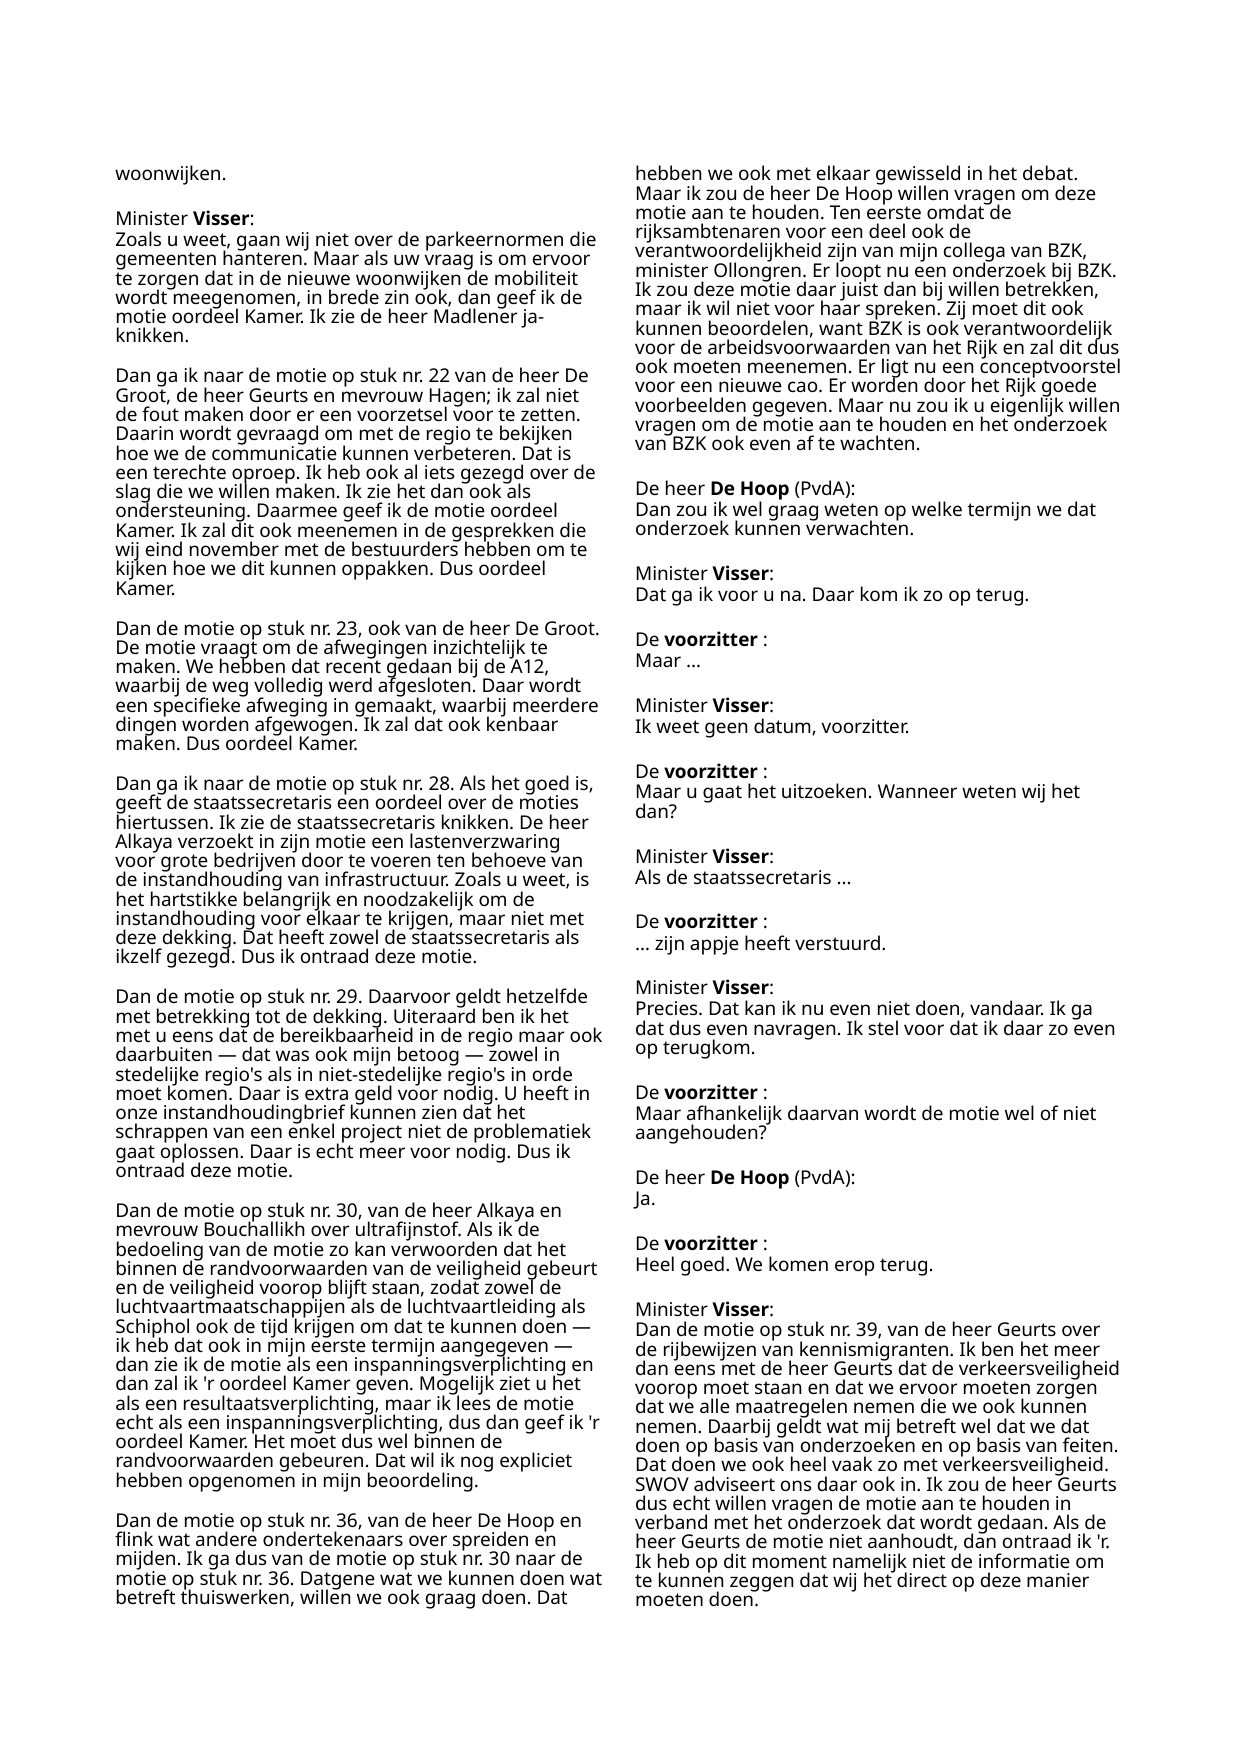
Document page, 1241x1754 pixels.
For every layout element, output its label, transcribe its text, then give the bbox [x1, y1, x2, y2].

text Ik weet geen datum, voorzitter. [635, 718, 1125, 737]
text Minister Visser: [635, 560, 1125, 586]
text De heer De Hoop (PvdA): [635, 475, 1125, 501]
text Dan ga ik naar de motie op stuk nr. 28. Als het goed is, geeft de staatssecretaris een oordeel over de moties hiertussen. Ik zie de staatssecretaris knikken. De heer Alkaya verzoekt in zijn motie een lastenverzwaring voor grote bedrijven door te voeren ten behoeve van de instandhouding van infrastructuur. Zoals u weet, is het hartstikke belangrijk en noodzakelijk om de instandhouding voor elkaar te krijgen, maar niet met deze dekking. Dat heeft zowel de staatssecretaris als ikzelf gezegd. Dus ik ontraad deze motie. [115, 775, 605, 968]
text Dan de motie op stuk nr. 39, van de heer Geurts over de rijbewijzen van kennismigranten. Ik ben het meer dan eens met de heer Geurts dat de verkeersveiligheid voorop moet staan en dat we ervoor moeten zorgen dat we alle maatregelen nemen die we ook kunnen nemen. Daarbij geldt wat mij betreft wel dat we dat doen op basis van onderzoeken en op basis van feiten. Dat doen we ook heel vaak zo met verkeersveiligheid. SWOV adviseert ons daar ook in. Ik zou de heer Geurts dus echt willen vragen de motie aan te houden in verband met het onderzoek dat wordt gedaan. Als de heer Geurts de motie niet aanhoudt, dan ontraad ik 'r. Ik heb op dit moment namelijk niet de informatie om te kunnen zeggen dat wij het direct op deze manier moeten doen. [635, 1321, 1125, 1611]
text Heel goed. We komen erop terug. [635, 1256, 1125, 1275]
text Dan de motie op stuk nr. 30, van de heer Alkaya en mevrouw Bouchallikh over ultrafijnstof. Als ik de bedoeling van de motie zo kan verwoorden dat het binnen de randvoorwaarden van de veiligheid gebeurt en de veiligheid voorop blijft staan, zodat zowel de luchtvaartmaatschappijen als de luchtvaartleiding als Schiphol ook de tijd krijgen om dat te kunnen doen — ik heb dat ook in mijn eerste termijn aangegeven — dan zie ik de motie als een inspanningsverplichting en dan zal ik 'r oordeel Kamer geven. Mogelijk ziet u het als een resultaatsverplichting, maar ik lees de motie echt als een inspanningsverplichting, dus dan geef ik 'r oordeel Kamer. Het moet dus wel binnen de randvoorwaarden gebeuren. Dat wil ik nog expliciet hebben opgenomen in mijn beoordeling. [115, 1202, 605, 1491]
text Dat ga ik voor u na. Daar kom ik zo op terug. [635, 586, 1125, 605]
text Dan de motie op stuk nr. 23, ook van de heer De Groot. De motie vraagt om de afwegingen inzichtelijk te maken. We hebben dat recent gedaan bij de A12, waarbij de weg volledig werd afgesloten. Daar wordt een specifieke afweging in gemaakt, waarbij meerdere dingen worden afgewogen. Ik zal dat ook kenbaar maken. Dus oordeel Kamer. [115, 619, 605, 754]
text Minister Visser: [635, 1296, 1125, 1321]
text woonwijken. [115, 165, 605, 184]
text hebben we ook met elkaar gewisseld in het debat. Maar ik zou de heer De Hoop willen vragen om deze motie aan te houden. Ten eerste omdat de rijksambtenaren voor een deel ook de verantwoordelijkheid zijn van mijn collega van BZK, minister Ollongren. Er loopt nu een onderzoek bij BZK. Ik zou deze motie daar juist dan bij willen betrekken, maar ik wil niet voor haar spreken. Zij moet dit ook kunnen beoordelen, want BZK is ook verantwoordelijk voor de arbeidsvoorwaarden van het Rijk en zal dit dus ook moeten meenemen. Er ligt nu een conceptvoorstel voor een nieuwe cao. Er worden door het Rijk goede voorbeelden gegeven. Maar nu zou ik u eigenlijk willen vragen om de motie aan te houden en het onderzoek van BZK ook even af te wachten. [635, 165, 1125, 454]
text Minister Visser: [635, 692, 1125, 718]
text Dan zou ik wel graag weten op welke termijn we dat onderzoek kunnen verwachten. [635, 501, 1125, 539]
text De voorzitter : [635, 909, 1125, 934]
text De voorzitter : [635, 1230, 1125, 1256]
text Maar … [635, 652, 1125, 671]
text Minister Visser: [635, 843, 1125, 869]
text Dan de motie op stuk nr. 29. Daarvoor geldt hetzelfde met betrekking tot de dekking. Uiteraard ben ik het met u eens dat de bereikbaarheid in de regio maar ook daarbuiten — dat was ook mijn betoog — zowel in stedelijke regio's als in niet-stedelijke regio's in orde moet komen. Daar is extra geld voor nodig. U heeft in onze instandhoudingbrief kunnen zien dat het schrappen van een enkel project niet de problematiek gaat oplossen. Daar is echt meer voor nodig. Dus ik ontraad deze motie. [115, 988, 605, 1181]
text Minister Visser: [635, 974, 1125, 1000]
text De voorzitter : [635, 626, 1125, 652]
text Precies. Dat kan ik nu even niet doen, vandaar. Ik ga dat dus even navragen. Ik stel voor dat ik daar zo even op terugkom. [635, 1000, 1125, 1058]
text Minister Visser: [115, 205, 605, 231]
text Maar afhankelijk daarvan wordt de motie wel of niet aangehouden? [635, 1105, 1125, 1143]
text De heer De Hoop (PvdA): [635, 1164, 1125, 1190]
text Zoals u weet, gaan wij niet over de parkeernormen die gemeenten hanteren. Maar als uw vraag is om ervoor te zorgen dat in de nieuwe woonwijken de mobiliteit wordt meegenomen, in brede zin ook, dan geef ik de motie oordeel Kamer. Ik zie de heer Madlener ja-knikken. [115, 231, 605, 347]
text De voorzitter : [635, 758, 1125, 783]
text Als de staatssecretaris … [635, 869, 1125, 888]
text Maar u gaat het uitzoeken. Wanneer weten wij het dan? [635, 783, 1125, 822]
text Dan ga ik naar de motie op stuk nr. 22 van de heer De Groot, de heer Geurts en mevrouw Hagen; ik zal niet de fout maken door er een voorzetsel voor te zetten. Daarin wordt gevraagd om met de regio te bekijken hoe we de communicatie kunnen verbeteren. Dat is een terechte oproep. Ik heb ook al iets gezegd over de slag die we willen maken. Ik zie het dan ook als ondersteuning. Daarmee geef ik de motie oordeel Kamer. Ik zal dit ook meenemen in de gesprekken die wij eind november met de bestuurders hebben om te kijken hoe we dit kunnen oppakken. Dus oordeel Kamer. [115, 367, 605, 599]
text De voorzitter : [635, 1079, 1125, 1105]
text Ja. [635, 1190, 1125, 1209]
text … zijn appje heeft verstuurd. [635, 934, 1125, 954]
text Dan de motie op stuk nr. 36, van de heer De Hoop en flink wat andere ondertekenaars over spreiden en mijden. Ik ga dus van de motie op stuk nr. 30 naar de motie op stuk nr. 36. Datgene wat we kunnen doen wat betreft thuiswerken, willen we ook graag doen. Dat [115, 1512, 605, 1608]
